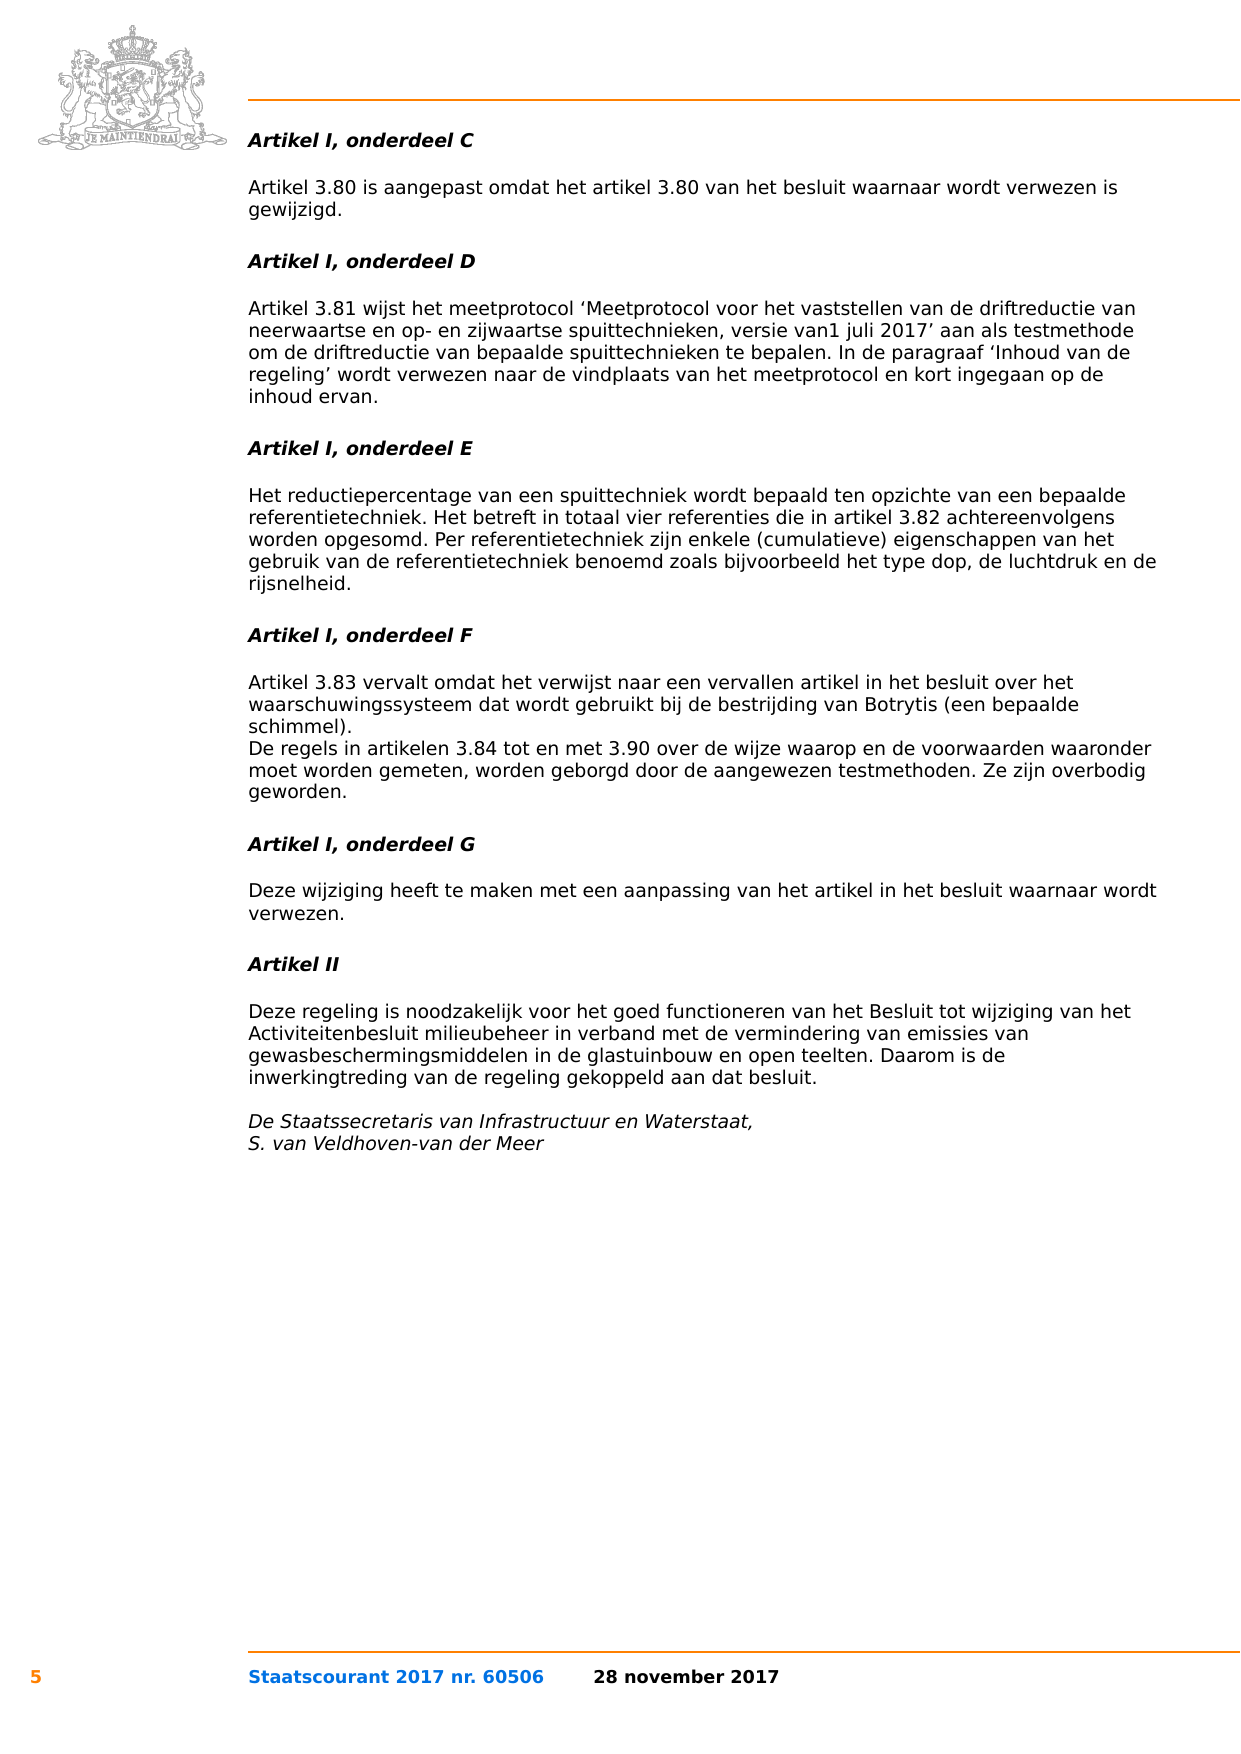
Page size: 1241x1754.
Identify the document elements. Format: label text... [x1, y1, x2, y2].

text Deze regeling is noodzakelijk voor het goed functioneren van het Besluit tot wijziging van het Activiteitenbesluit milieubeheer in verband met de vermindering van emissies van gewasbeschermingsmiddelen in de glastuinbouw en open teelten. Daarom is de inwerkingtreding van de regeling gekoppeld aan dat besluit. [248, 1001, 1163, 1089]
text Artikel 3.81 wijst het meetprotocol ‘Meetprotocol voor het vaststellen van de driftreductie van neerwaartse en op- en zijwaartse spuittechnieken, versie van1 juli 2017’ aan als testmethode om de driftreductie van bepaalde spuittechnieken te bepalen. In de paragraaf ‘Inhoud van de regeling’ wordt verwezen naar de vindplaats van het meetprotocol en kort ingegaan op de inhoud ervan. [248, 298, 1163, 408]
subtitle Artikel I, onderdeel F [248, 624, 1163, 647]
text Artikel 3.80 is aangepast omdat het artikel 3.80 van het besluit waarnaar wordt verwezen is gewijzigd. [248, 177, 1163, 221]
text Deze wijziging heeft te maken met een aanpassing van het artikel in het besluit waarnaar wordt verwezen. [248, 880, 1163, 924]
subtitle Artikel I, onderdeel D [248, 251, 1163, 273]
subtitle Artikel I, onderdeel C [248, 130, 1163, 152]
subtitle Artikel I, onderdeel G [248, 833, 1163, 855]
text Artikel 3.83 vervalt omdat het verwijst naar een vervallen artikel in het besluit over het waarschuwingssysteem dat wordt gebruikt bij de bestrijding van Botrytis (een bepaalde schimmel). [248, 672, 1163, 737]
text De Staatssecretaris van Infrastructuur en Waterstaat, S. van Veldhoven-van der Meer [248, 1111, 1163, 1155]
text Het reductiepercentage van een spuittechniek wordt bepaald ten opzichte van een bepaalde referentietechniek. Het betreft in totaal vier referenties die in artikel 3.82 achtereenvolgens worden opgesomd. Per referentietechniek zijn enkele (cumulatieve) eigenschappen van het gebruik van de referentietechniek benoemd zoals bijvoorbeeld het type dop, de luchtdruk en de rijsnelheid. [248, 485, 1163, 594]
subtitle Artikel II [248, 954, 1163, 976]
subtitle Artikel I, onderdeel E [248, 438, 1163, 460]
text De regels in artikelen 3.84 tot en met 3.90 over de wijze waarop en de voorwaarden waaronder moet worden gemeten, worden geborgd door de aangewezen testmethoden. Ze zijn overbodig geworden. [248, 737, 1163, 803]
picture [38, 25, 227, 150]
